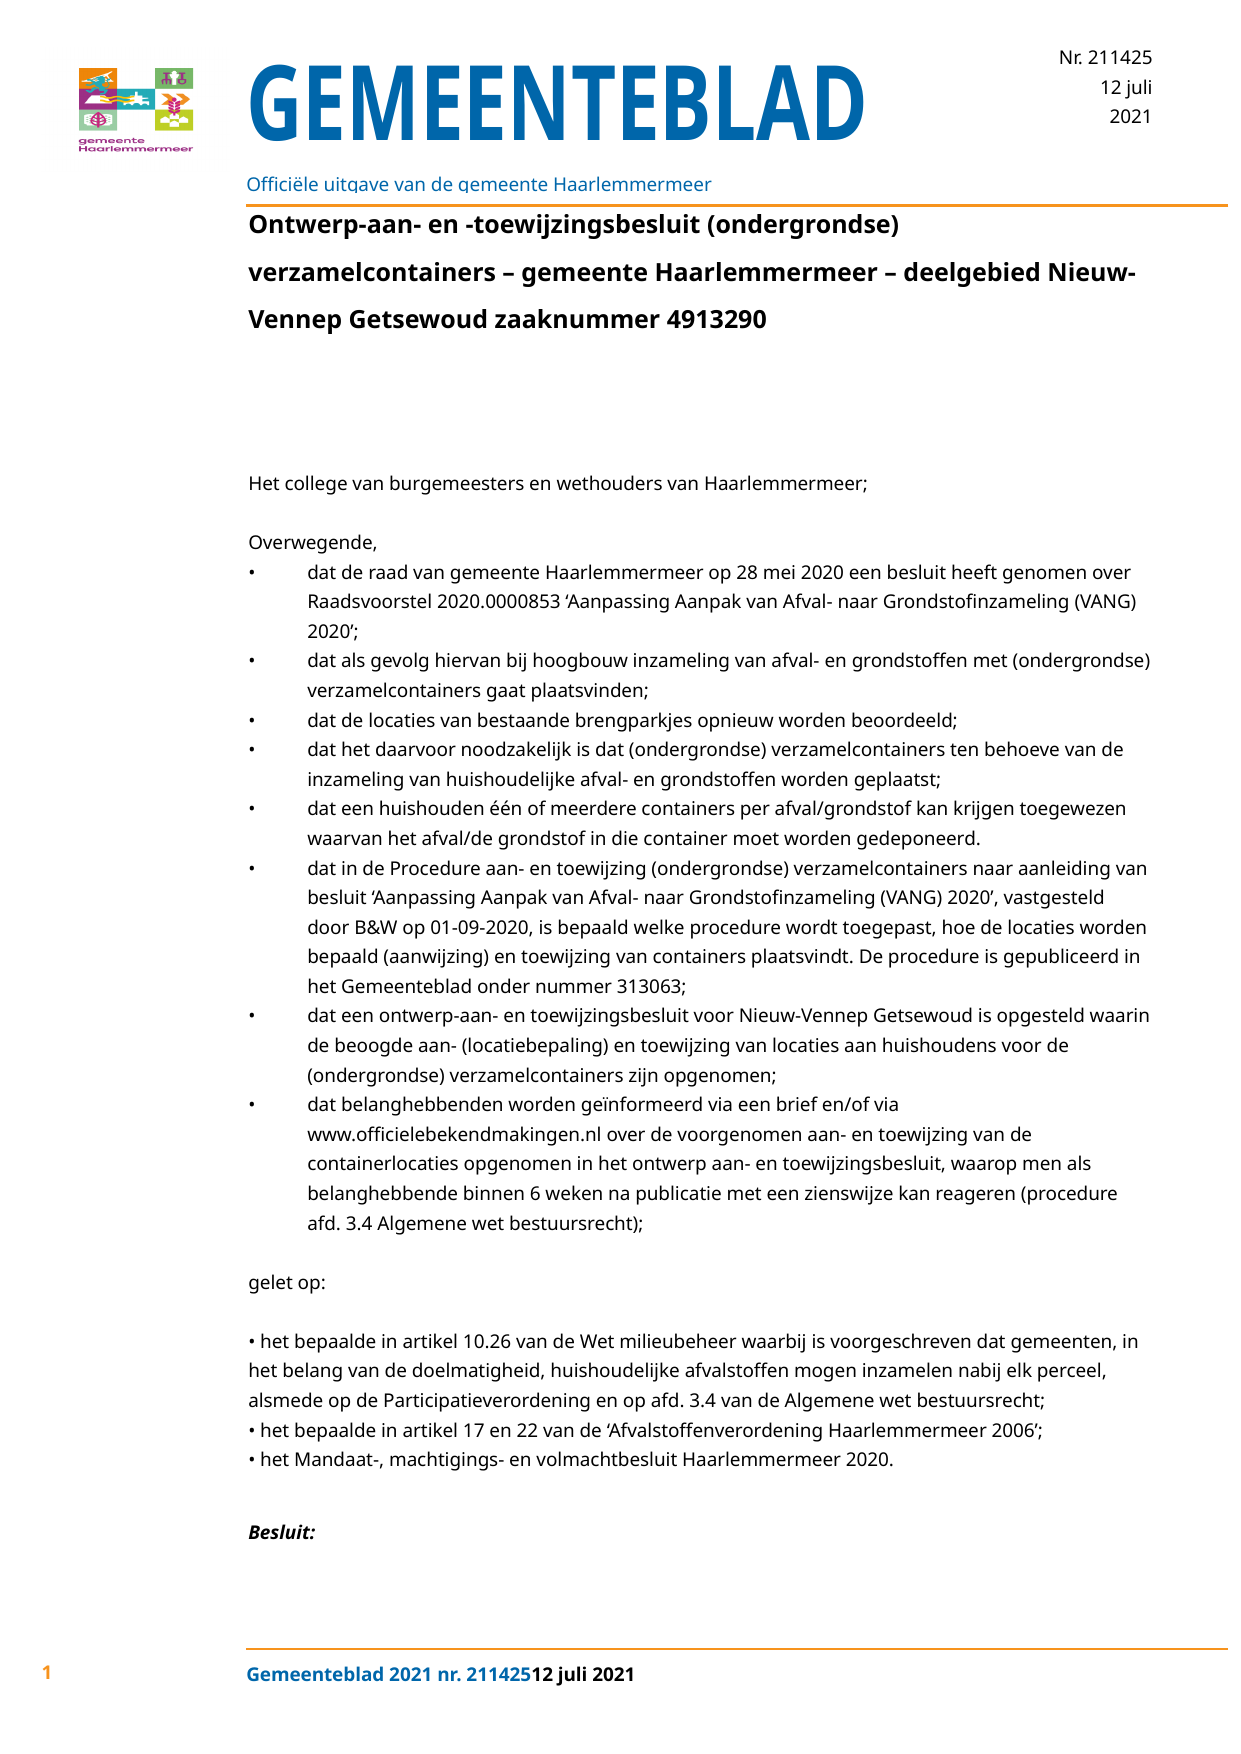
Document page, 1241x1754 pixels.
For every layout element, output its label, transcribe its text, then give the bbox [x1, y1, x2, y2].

text • het Mandaat-, machtigings- en volmachtbesluit Haarlemmermeer 2020. [248, 1446, 1152, 1472]
list dat de raad van gemeente Haarlemmermeer op 28 mei 2020 een besluit heeft genomen over Raadsvoorstel 2020.0000853 ‘Aanpassing Aanpak van Afval- naar Grondstofinzameling (VANG) 2020’; [248, 559, 1152, 644]
list dat als gevolg hiervan bij hoogbouw inzameling van afval- en grondstoffen met (ondergrondse) verzamelcontainers gaat plaatsvinden; [248, 648, 1152, 703]
text gelet op: [248, 1269, 1152, 1294]
picture [41, 47, 231, 172]
list dat in de Procedure aan- en toewijzing (ondergrondse) verzamelcontainers naar aanleiding van besluit ‘Aanpassing Aanpak van Afval- naar Grondstofinzameling (VANG) 2020’, vastgesteld door B&W op 01-09-2020, is bepaald welke procedure wordt toegepast, hoe de locaties worden bepaald (aanwijzing) en toewijzing van containers plaatsvindt. De procedure is gepubliceerd in het Gemeenteblad onder nummer 313063; [248, 855, 1152, 999]
text Besluit: [248, 1519, 1152, 1545]
list dat een ontwerp-aan- en toewijzingsbesluit voor Nieuw-Vennep Getsewoud is opgesteld waarin de beoogde aan- (locatiebepaling) en toewijzing van locaties aan huishoudens voor de (ondergrondse) verzamelcontainers zijn opgenomen; [248, 1003, 1152, 1087]
text Overwegende, [248, 529, 1152, 555]
list dat een huishouden één of meerdere containers per afval/grondstof kan krijgen toegewezen waarvan het afval/de grondstof in die container moet worden gedeponeerd. [248, 796, 1152, 851]
text • het bepaalde in artikel 17 en 22 van de ‘Afvalstoffenverordening Haarlemmermeer 2006’; [248, 1417, 1152, 1442]
text • het bepaalde in artikel 10.26 van de Wet milieubeheer waarbij is voorgeschreven dat gemeenten, in het belang van de doelmatigheid, huishoudelijke afvalstoffen mogen inzamelen nabij elk perceel, alsmede op de Participatieverordening en op afd. 3.4 van de Algemene wet bestuursrecht; [248, 1328, 1152, 1413]
list dat het daarvoor noodzakelijk is dat (ondergrondse) verzamelcontainers ten behoeve van de inzameling van huishoudelijke afval- en grondstoffen worden geplaatst; [248, 736, 1152, 792]
list dat de locaties van bestaande brengparkjes opnieuw worden beoordeeld; [248, 707, 1152, 732]
list dat belanghebbenden worden geïnformeerd via een brief en/of via www.officielebekendmakingen.nl over de voorgenomen aan- en toewijzing van de containerlocaties opgenomen in het ontwerp aan- en toewijzingsbesluit, waarop men als belanghebbende binnen 6 weken na publicatie met een zienswijze kan reageren (procedure afd. 3.4 Algemene wet bestuursrecht); [248, 1091, 1152, 1235]
text Het college van burgemeesters en wethouders van Haarlemmermeer; [248, 470, 1152, 496]
text Ontwerp-aan- en -toewijzingsbesluit (ondergrondse) verzamelcontainers – gemeente Haarlemmermeer – deelgebied Nieuw-Vennep Getsewoud zaaknummer 4913290 [248, 207, 1152, 336]
